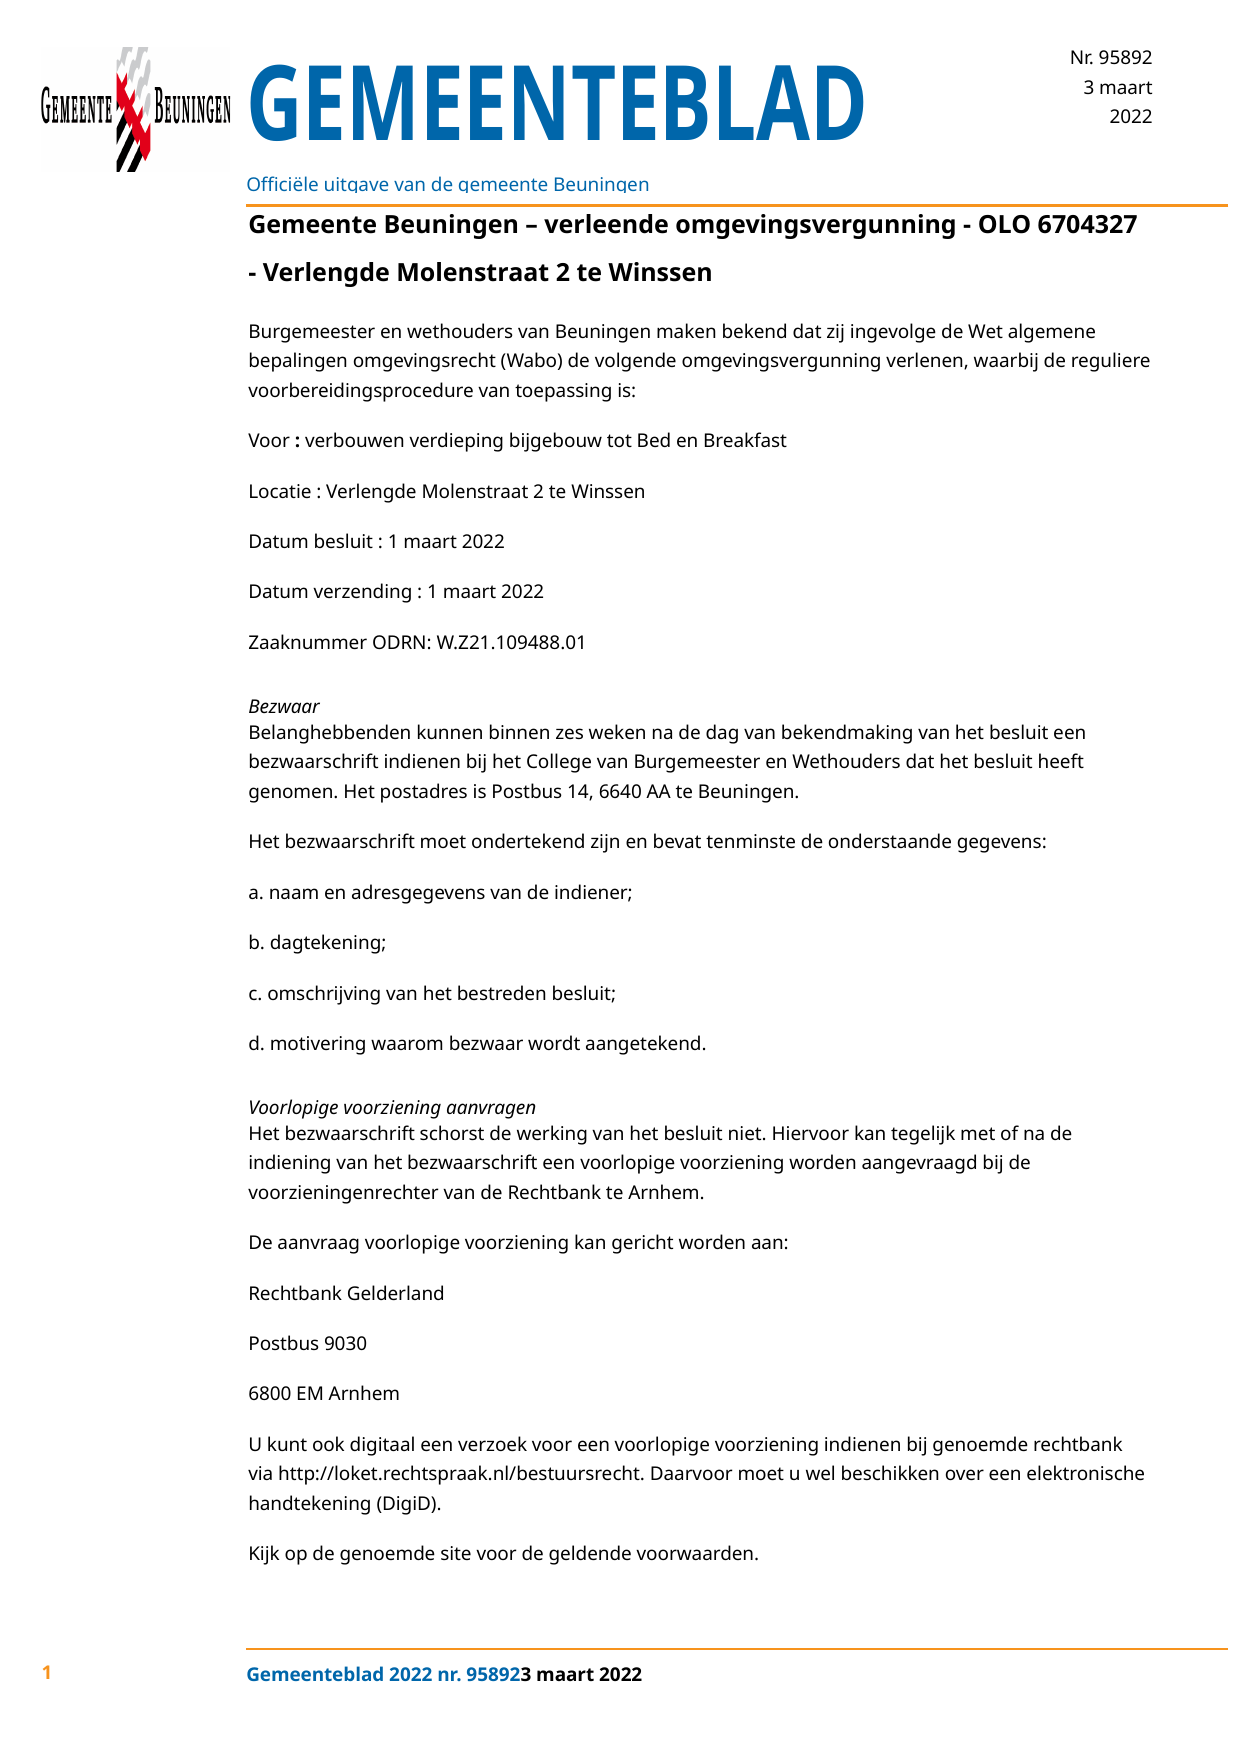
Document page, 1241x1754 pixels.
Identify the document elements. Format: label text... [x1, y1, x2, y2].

text Voor : verbouwen verdieping bijgebouw tot Bed en Breakfast [248, 427, 1152, 453]
text Datum besluit : 1 maart 2022 [248, 528, 1152, 554]
text Postbus 9030 [248, 1330, 1152, 1356]
text Het bezwaarschrift schorst de werking van het besluit niet. Hiervoor kan tegelijk met of na de indiening van het bezwaarschrift een voorlopige voorziening worden aangevraagd bij de voorzieningenrechter van de Rechtbank te Arnhem. [248, 1120, 1152, 1205]
text Voorlopige voorziening aanvragen [248, 1094, 1152, 1120]
text c. omschrijving van het bestreden besluit; [248, 980, 1152, 1005]
text Datum verzending : 1 maart 2022 [248, 579, 1152, 604]
text Gemeente Beuningen – verleende omgevingsvergunning - OLO 6704327 - Verlengde Molenstraat 2 te Winssen [248, 207, 1152, 288]
text De aanvraag voorlopige voorziening kan gericht worden aan: [248, 1229, 1152, 1255]
text 6800 EM Arnhem [248, 1381, 1152, 1406]
text Rechtbank Gelderland [248, 1280, 1152, 1306]
text U kunt ook digitaal een verzoek voor een voorlopige voorziening indienen bij genoemde rechtbank via http://loket.rechtspraak.nl/bestuursrecht. Daarvoor moet u wel beschikken over een elektronische handtekening (DigiD). [248, 1431, 1152, 1516]
text Bezwaar [248, 693, 1152, 719]
text Zaaknummer ODRN: W.Z21.109488.01 [248, 629, 1152, 655]
text Locatie : Verlengde Molenstraat 2 te Winssen [248, 478, 1152, 504]
text d. motivering waarom bezwaar wordt aangetekend. [248, 1030, 1152, 1056]
text b. dagtekening; [248, 929, 1152, 955]
text Burgemeester en wethouders van Beuningen maken bekend dat zij ingevolge de Wet algemene bepalingen omgevingsrecht (Wabo) de volgende omgevingsvergunning verlenen, waarbij de reguliere voorbereidingsprocedure van toepassing is: [248, 318, 1152, 403]
text Het bezwaarschrift moet ondertekend zijn en bevat tenminste de onderstaande gegevens: [248, 828, 1152, 854]
text Kijk op de genoemde site voor de geldende voorwaarden. [248, 1541, 1152, 1566]
text a. naam en adresgegevens van de indiener; [248, 879, 1152, 904]
picture [41, 47, 231, 172]
text Belanghebbenden kunnen binnen zes weken na de dag van bekendmaking van het besluit een bezwaarschrift indienen bij het College van Burgemeester en Wethouders dat het besluit heeft genomen. Het postadres is Postbus 14, 6640 AA te Beuningen. [248, 719, 1152, 804]
